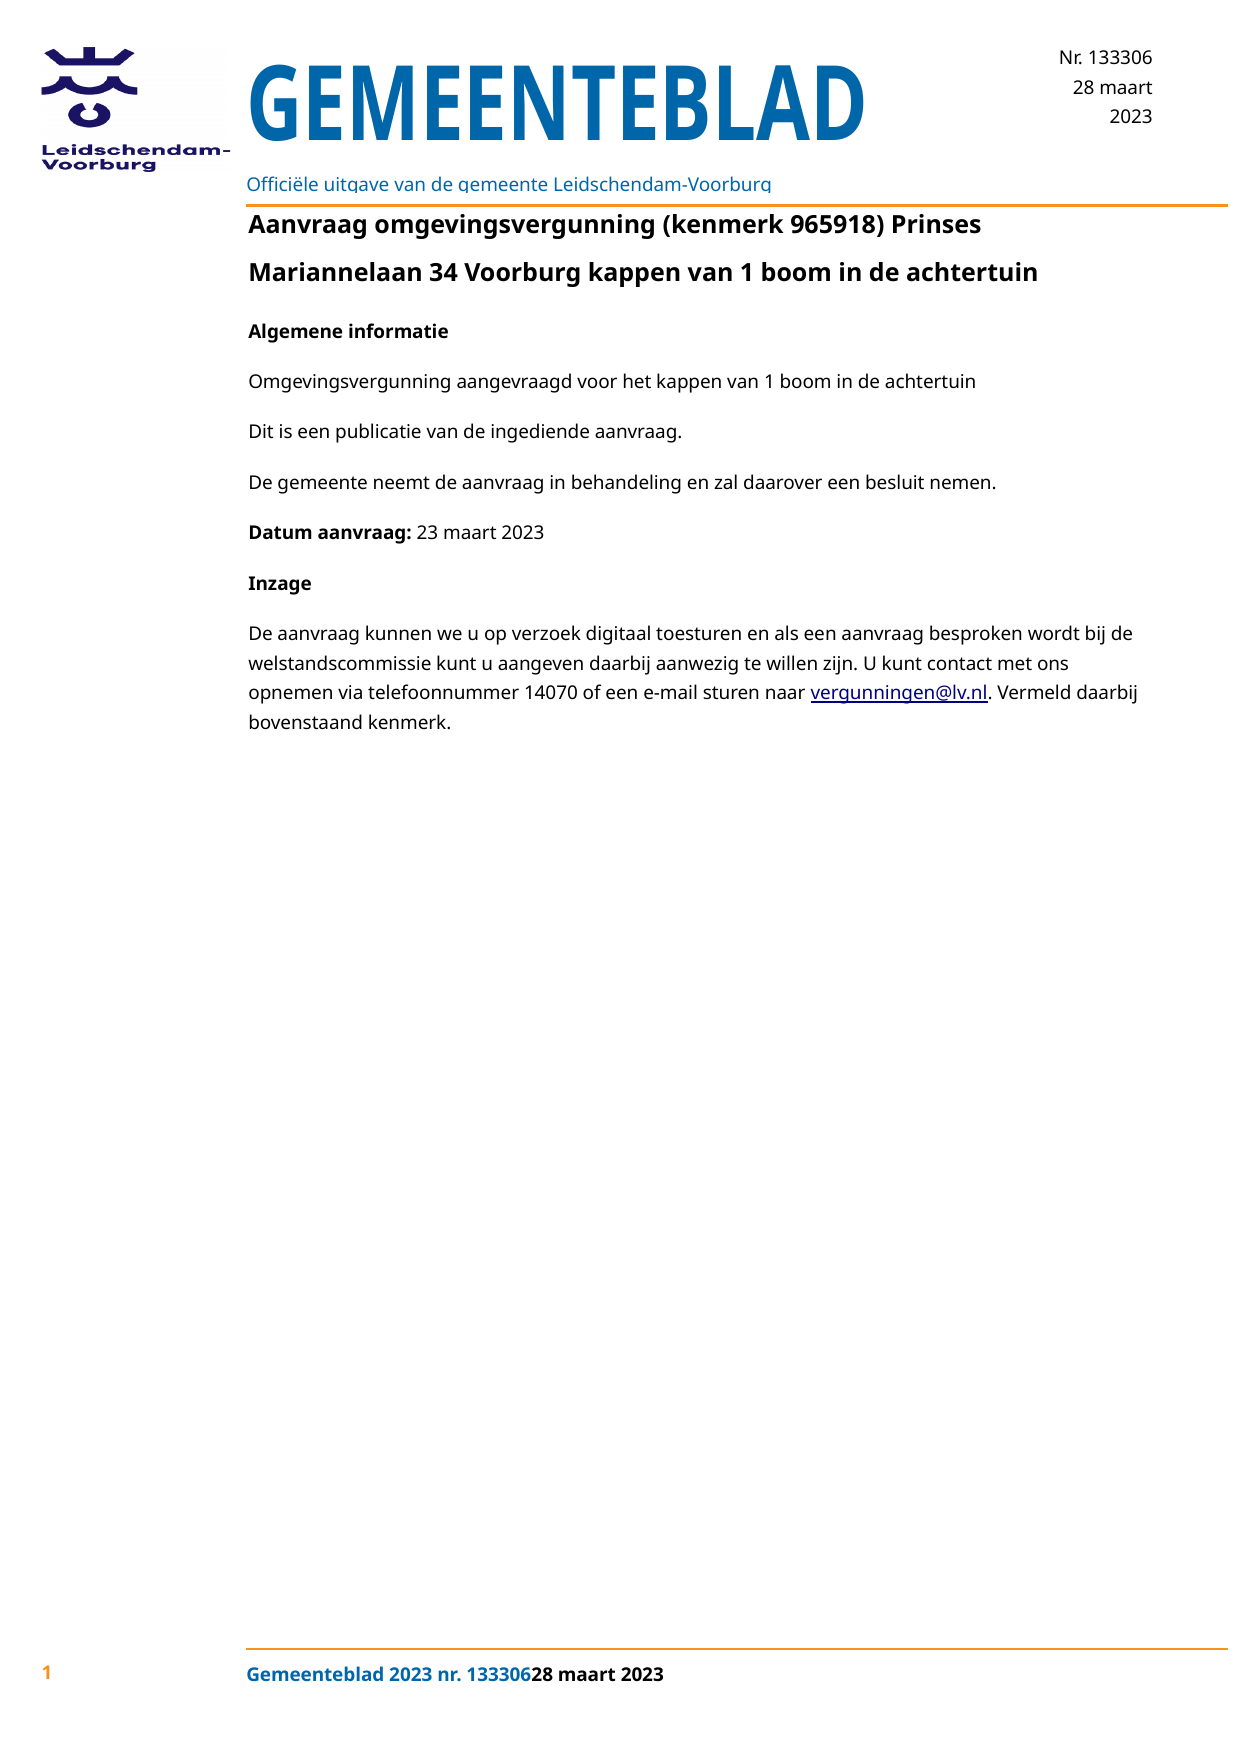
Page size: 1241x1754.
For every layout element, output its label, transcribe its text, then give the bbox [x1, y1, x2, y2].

text Omgevingsvergunning aangevraagd voor het kappen van 1 boom in de achtertuin [248, 368, 1152, 394]
text De gemeente neemt de aanvraag in behandeling en zal daarover een besluit nemen. [248, 469, 1152, 495]
text Datum aanvraag: 23 maart 2023 [248, 519, 1152, 545]
text Aanvraag omgevingsvergunning (kenmerk 965918) Prinses Mariannelaan 34 Voorburg kappen van 1 boom in de achtertuin [248, 207, 1152, 288]
picture [41, 47, 231, 172]
text Algemene informatie [248, 318, 1152, 344]
text Dit is een publicatie van de ingediende aanvraag. [248, 419, 1152, 444]
text Inzage [248, 570, 1152, 596]
text De aanvraag kunnen we u op verzoek digitaal toesturen en als een aanvraag besproken wordt bij de welstandscommissie kunt u aangeven daarbij aanwezig te willen zijn. U kunt contact met ons opnemen via telefoonnummer 14070 of een e-mail sturen naar vergunningen@lv.nl. Vermeld daarbij bovenstaand kenmerk. [248, 620, 1152, 735]
